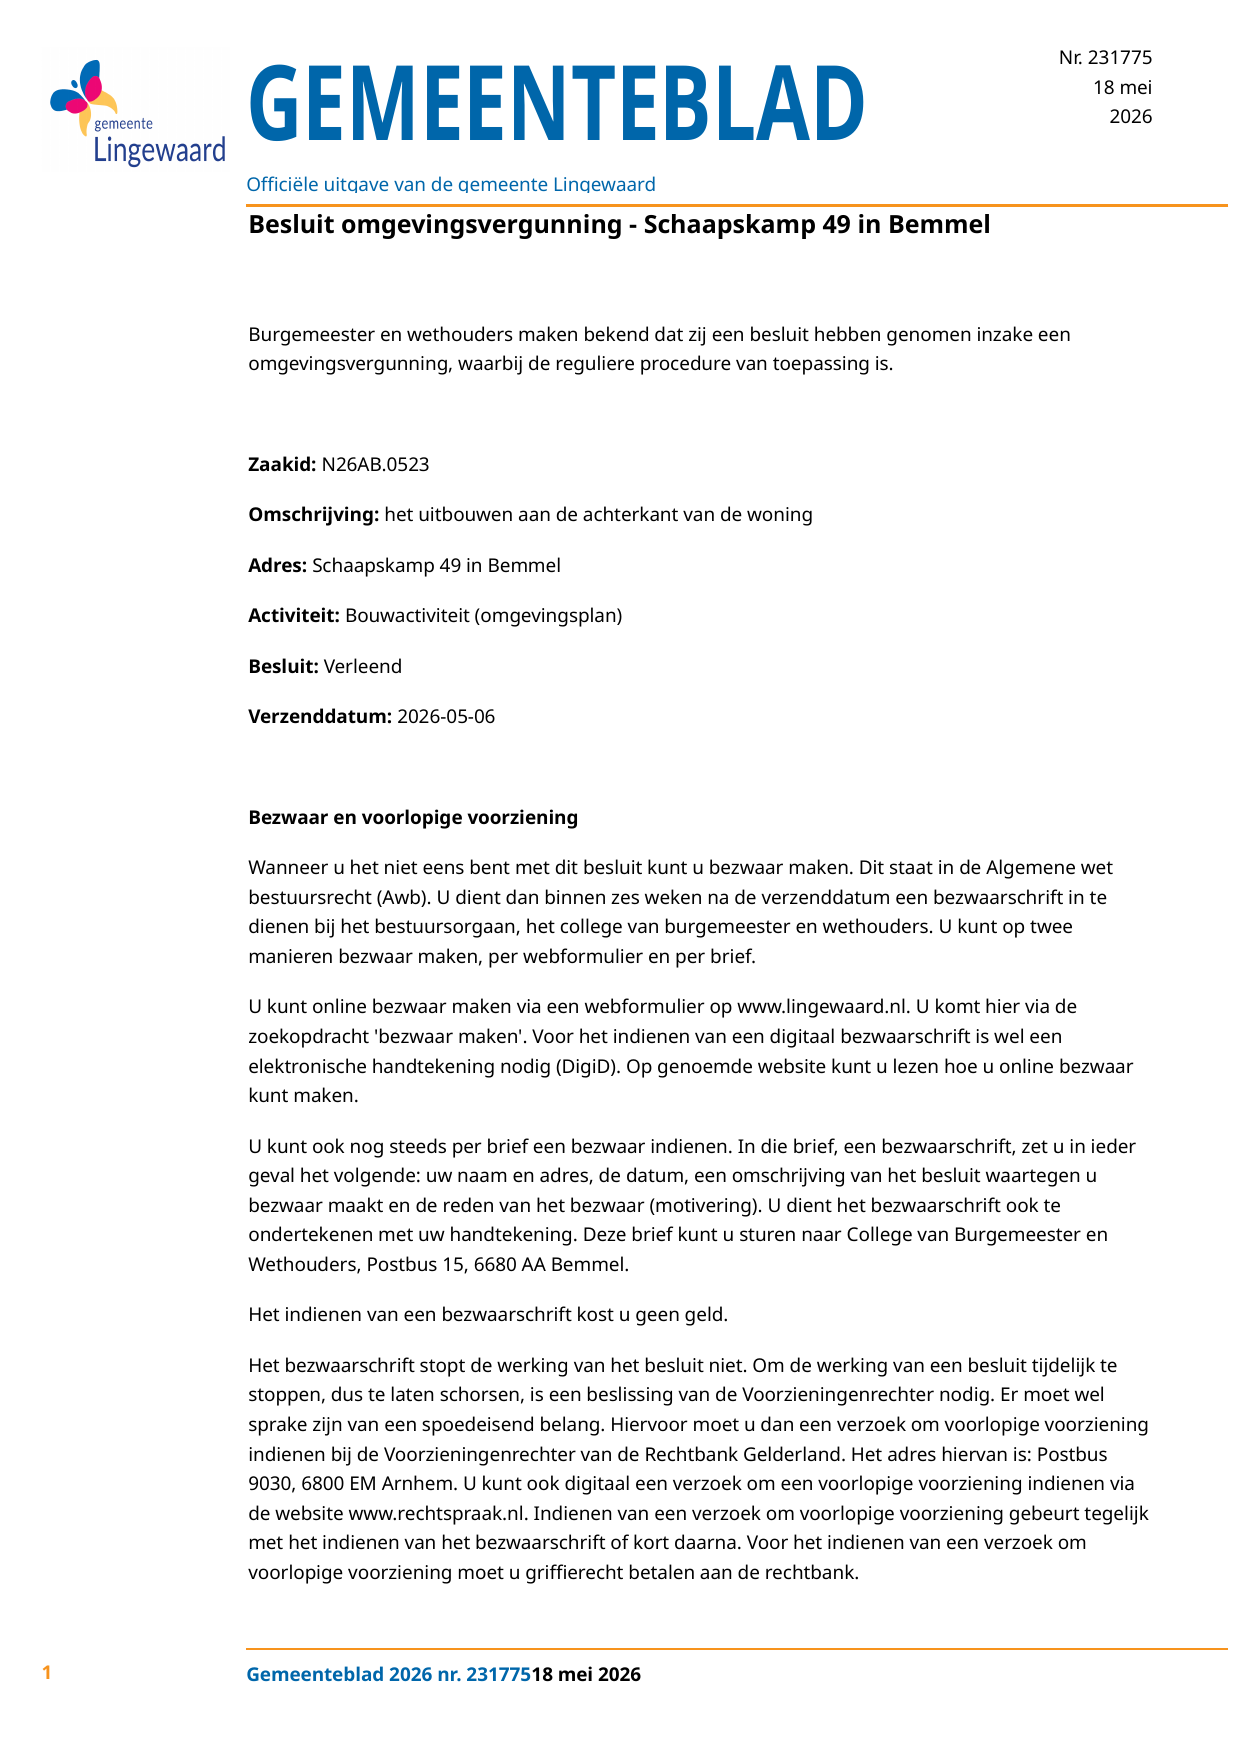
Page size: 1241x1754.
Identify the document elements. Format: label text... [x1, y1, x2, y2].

text Het bezwaarschrift stopt de werking van het besluit niet. Om de werking van een besluit tijdelijk te stoppen, dus te laten schorsen, is een beslissing van de Voorzieningenrechter nodig. Er moet wel sprake zijn van een spoedeisend belang. Hiervoor moet u dan een verzoek om voorlopige voorziening indienen bij de Voorzieningenrechter van de Rechtbank Gelderland. Het adres hiervan is: Postbus 9030, 6800 EM Arnhem. U kunt ook digitaal een verzoek om een voorlopige voorziening indienen via de website www.rechtspraak.nl. Indienen van een verzoek om voorlopige voorziening gebeurt tegelijk met het indienen van het bezwaarschrift of kort daarna. Voor het indienen van een verzoek om voorlopige voorziening moet u griffierecht betalen aan de rechtbank. [248, 1352, 1152, 1585]
text Verzenddatum: 2026-05-06 [248, 703, 1152, 729]
text Wanneer u het niet eens bent met dit besluit kunt u bezwaar maken. Dit staat in de Algemene wet bestuursrecht (Awb). U dient dan binnen zes weken na de verzenddatum een bezwaarschrift in te dienen bij het bestuursorgaan, het college van burgemeester en wethouders. U kunt op twee manieren bezwaar maken, per webformulier en per brief. [248, 854, 1152, 969]
text Burgemeester en wethouders maken bekend dat zij een besluit hebben genomen inzake een omgevingsvergunning, waarbij de reguliere procedure van toepassing is. [248, 321, 1152, 376]
text Omschrijving: het uitbouwen aan de achterkant van de woning [248, 502, 1152, 527]
text Besluit: Verleend [248, 653, 1152, 678]
text Het indienen van een bezwaarschrift kost u geen geld. [248, 1302, 1152, 1327]
text Adres: Schaapskamp 49 in Bemmel [248, 552, 1152, 578]
picture [41, 47, 231, 172]
text U kunt online bezwaar maken via een webformulier op www.lingewaard.nl. U komt hier via de zoekopdracht 'bezwaar maken'. Voor het indienen van een digitaal bezwaarschrift is wel een elektronische handtekening nodig (DigiD). Op genoemde website kunt u lezen hoe u online bezwaar kunt maken. [248, 994, 1152, 1108]
text Besluit omgevingsvergunning - Schaapskamp 49 in Bemmel [248, 207, 1152, 241]
text U kunt ook nog steeds per brief een bezwaar indienen. In die brief, een bezwaarschrift, zet u in ieder geval het volgende: uw naam en adres, de datum, een omschrijving van het besluit waartegen u bezwaar maakt en de reden van het bezwaar (motivering). U dient het bezwaarschrift ook te ondertekenen met uw handtekening. Deze brief kunt u sturen naar College van Burgemeester en Wethouders, Postbus 15, 6680 AA Bemmel. [248, 1133, 1152, 1277]
text Activiteit: Bouwactiviteit (omgevingsplan) [248, 602, 1152, 628]
text Zaakid: N26AB.0523 [248, 451, 1152, 477]
text Bezwaar en voorlopige voorziening [248, 804, 1152, 830]
